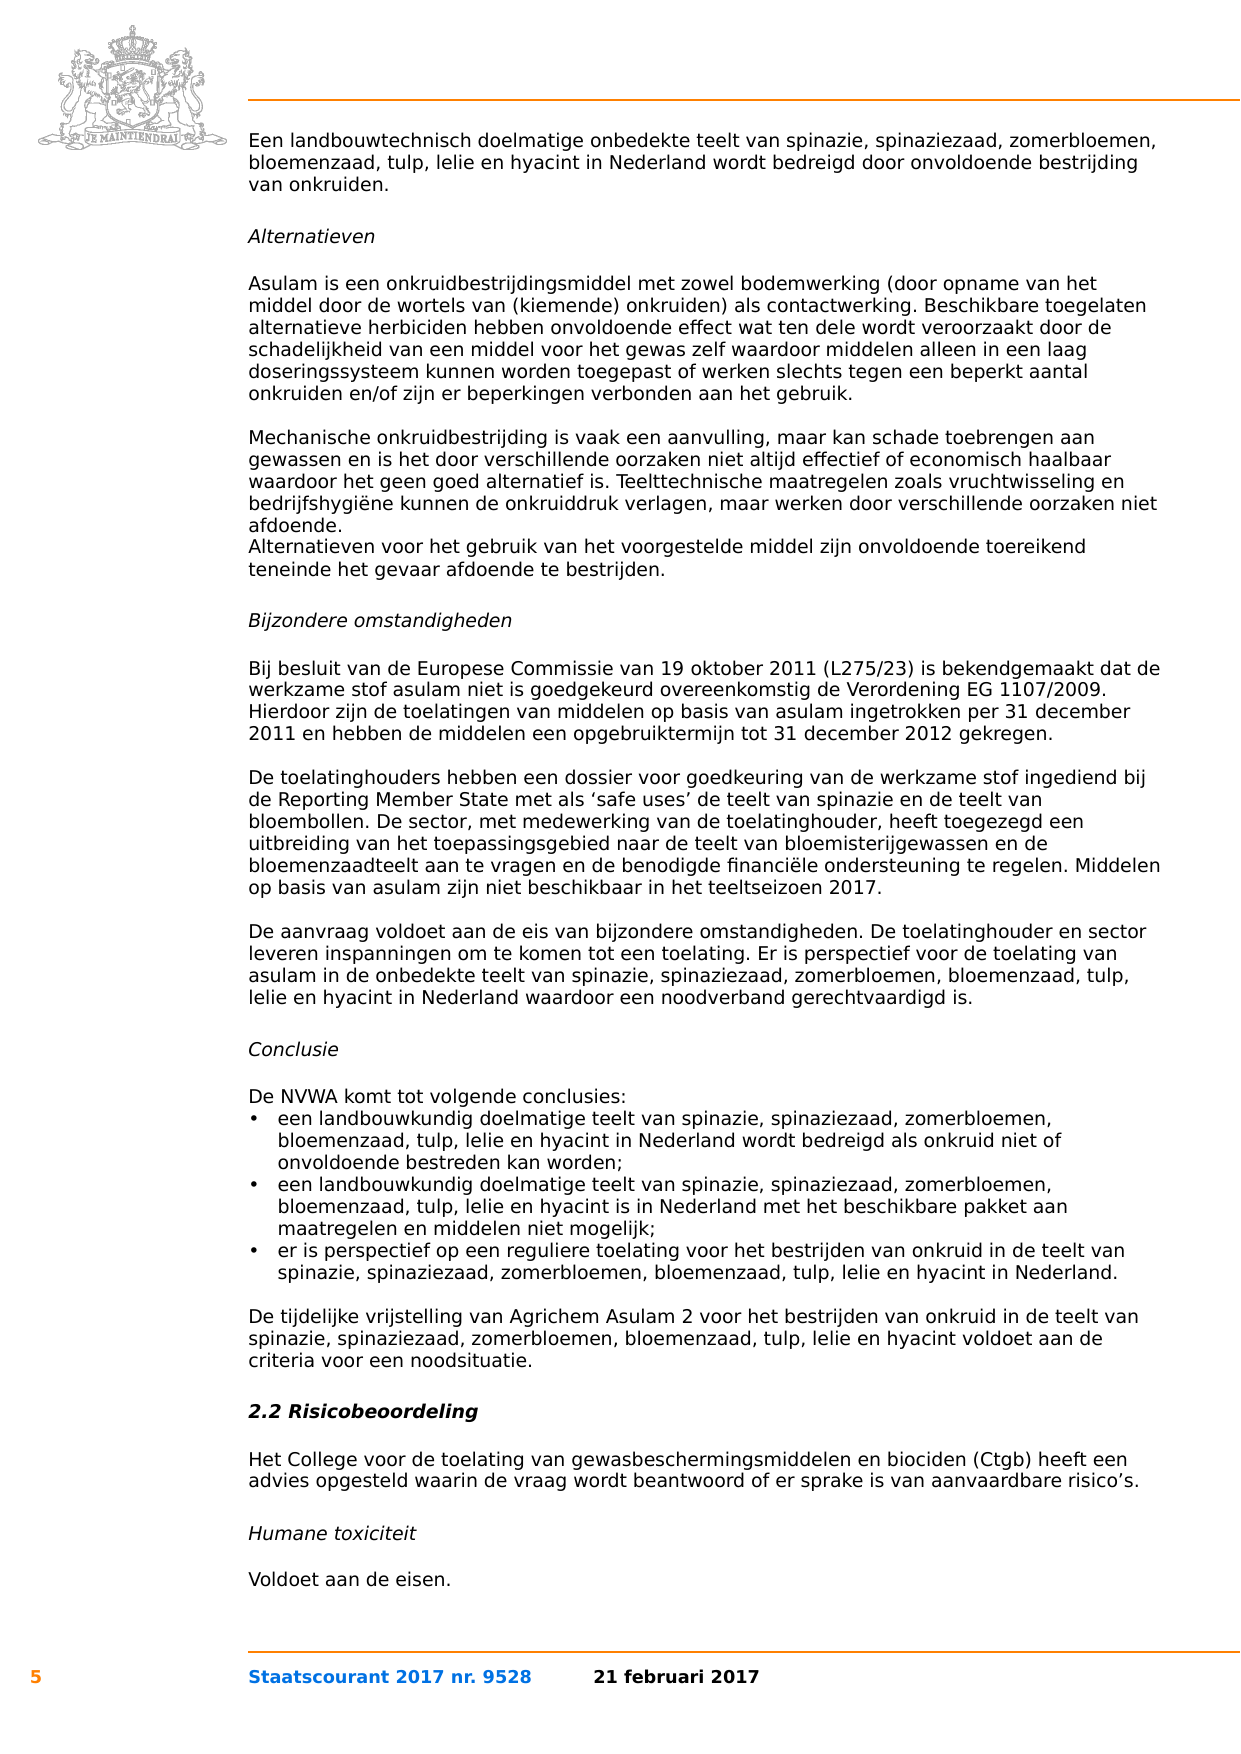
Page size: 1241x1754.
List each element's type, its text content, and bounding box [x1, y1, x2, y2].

text • een landbouwkundig doelmatige teelt van spinazie, spinaziezaad, zomerbloemen, bloemenzaad, tulp, lelie en hyacint in Nederland wordt bedreigd als onkruid niet of onvoldoende bestreden kan worden; [248, 1108, 1163, 1174]
text De tijdelijke vrijstelling van Agrichem Asulam 2 voor het bestrijden van onkruid in de teelt van spinazie, spinaziezaad, zomerbloemen, bloemenzaad, tulp, lelie en hyacint voldoet aan de criteria voor een noodsituatie. [248, 1306, 1163, 1371]
subtitle Alternatieven [248, 226, 1163, 248]
text Asulam is een onkruidbestrijdingsmiddel met zowel bodemwerking (door opname van het middel door de wortels van (kiemende) onkruiden) als contactwerking. Beschikbare toegelaten alternatieve herbiciden hebben onvoldoende effect wat ten dele wordt veroorzaakt door de schadelijkheid van een middel voor het gewas zelf waardoor middelen alleen in een laag doseringssysteem kunnen worden toegepast of werken slechts tegen een beperkt aantal onkruiden en/of zijn er beperkingen verbonden aan het gebruik. [248, 273, 1163, 405]
picture [38, 25, 227, 150]
text Het College voor de toelating van gewasbeschermingsmiddelen en biociden (Ctgb) heeft een advies opgesteld waarin de vraag wordt beantwoord of er sprake is van aanvaardbare risico’s. [248, 1448, 1163, 1492]
text • een landbouwkundig doelmatige teelt van spinazie, spinaziezaad, zomerbloemen, bloemenzaad, tulp, lelie en hyacint is in Nederland met het beschikbare pakket aan maatregelen en middelen niet mogelijk; [248, 1174, 1163, 1240]
text Mechanische onkruidbestrijding is vaak een aanvulling, maar kan schade toebrengen aan gewassen en is het door verschillende oorzaken niet altijd effectief of economisch haalbaar waardoor het geen goed alternatief is. Teelttechnische maatregelen zoals vruchtwisseling en bedrijfshygiëne kunnen de onkruiddruk verlagen, maar werken door verschillende oorzaken niet afdoende. [248, 427, 1163, 536]
text Een landbouwtechnisch doelmatige onbedekte teelt van spinazie, spinaziezaad, zomerbloemen, bloemenzaad, tulp, lelie en hyacint in Nederland wordt bedreigd door onvoldoende bestrijding van onkruiden. [248, 130, 1163, 196]
text De toelatinghouders hebben een dossier voor goedkeuring van de werkzame stof ingediend bij de Reporting Member State met als ‘safe uses’ de teelt van spinazie en de teelt van bloembollen. De sector, met medewerking van de toelatinghouder, heeft toegezegd een uitbreiding van het toepassingsgebied naar de teelt van bloemisterijgewassen en de bloemenzaadteelt aan te vragen en de benodigde financiële ondersteuning te regelen. Middelen op basis van asulam zijn niet beschikbaar in het teeltseizoen 2017. [248, 767, 1163, 899]
text Alternatieven voor het gebruik van het voorgestelde middel zijn onvoldoende toereikend teneinde het gevaar afdoende te bestrijden. [248, 536, 1163, 580]
subtitle Bijzondere omstandigheden [248, 610, 1163, 632]
subtitle Humane toxiciteit [248, 1522, 1163, 1544]
subtitle Conclusie [248, 1039, 1163, 1061]
subtitle 2.2 Risicobeoordeling [248, 1401, 1163, 1423]
text De aanvraag voldoet aan de eis van bijzondere omstandigheden. De toelatinghouder en sector leveren inspanningen om te komen tot een toelating. Er is perspectief voor de toelating van asulam in de onbedekte teelt van spinazie, spinaziezaad, zomerbloemen, bloemenzaad, tulp, lelie en hyacint in Nederland waardoor een noodverband gerechtvaardigd is. [248, 921, 1163, 1009]
text Voldoet aan de eisen. [248, 1569, 1163, 1591]
text • er is perspectief op een reguliere toelating voor het bestrijden van onkruid in de teelt van spinazie, spinaziezaad, zomerbloemen, bloemenzaad, tulp, lelie en hyacint in Nederland. [248, 1240, 1163, 1284]
text Bij besluit van de Europese Commissie van 19 oktober 2011 (L275/23) is bekendgemaakt dat de werkzame stof asulam niet is goedgekeurd overeenkomstig de Verordening EG 1107/2009. Hierdoor zijn de toelatingen van middelen op basis van asulam ingetrokken per 31 december 2011 en hebben de middelen een opgebruiktermijn tot 31 december 2012 gekregen. [248, 657, 1163, 745]
text De NVWA komt tot volgende conclusies: [248, 1086, 1163, 1108]
